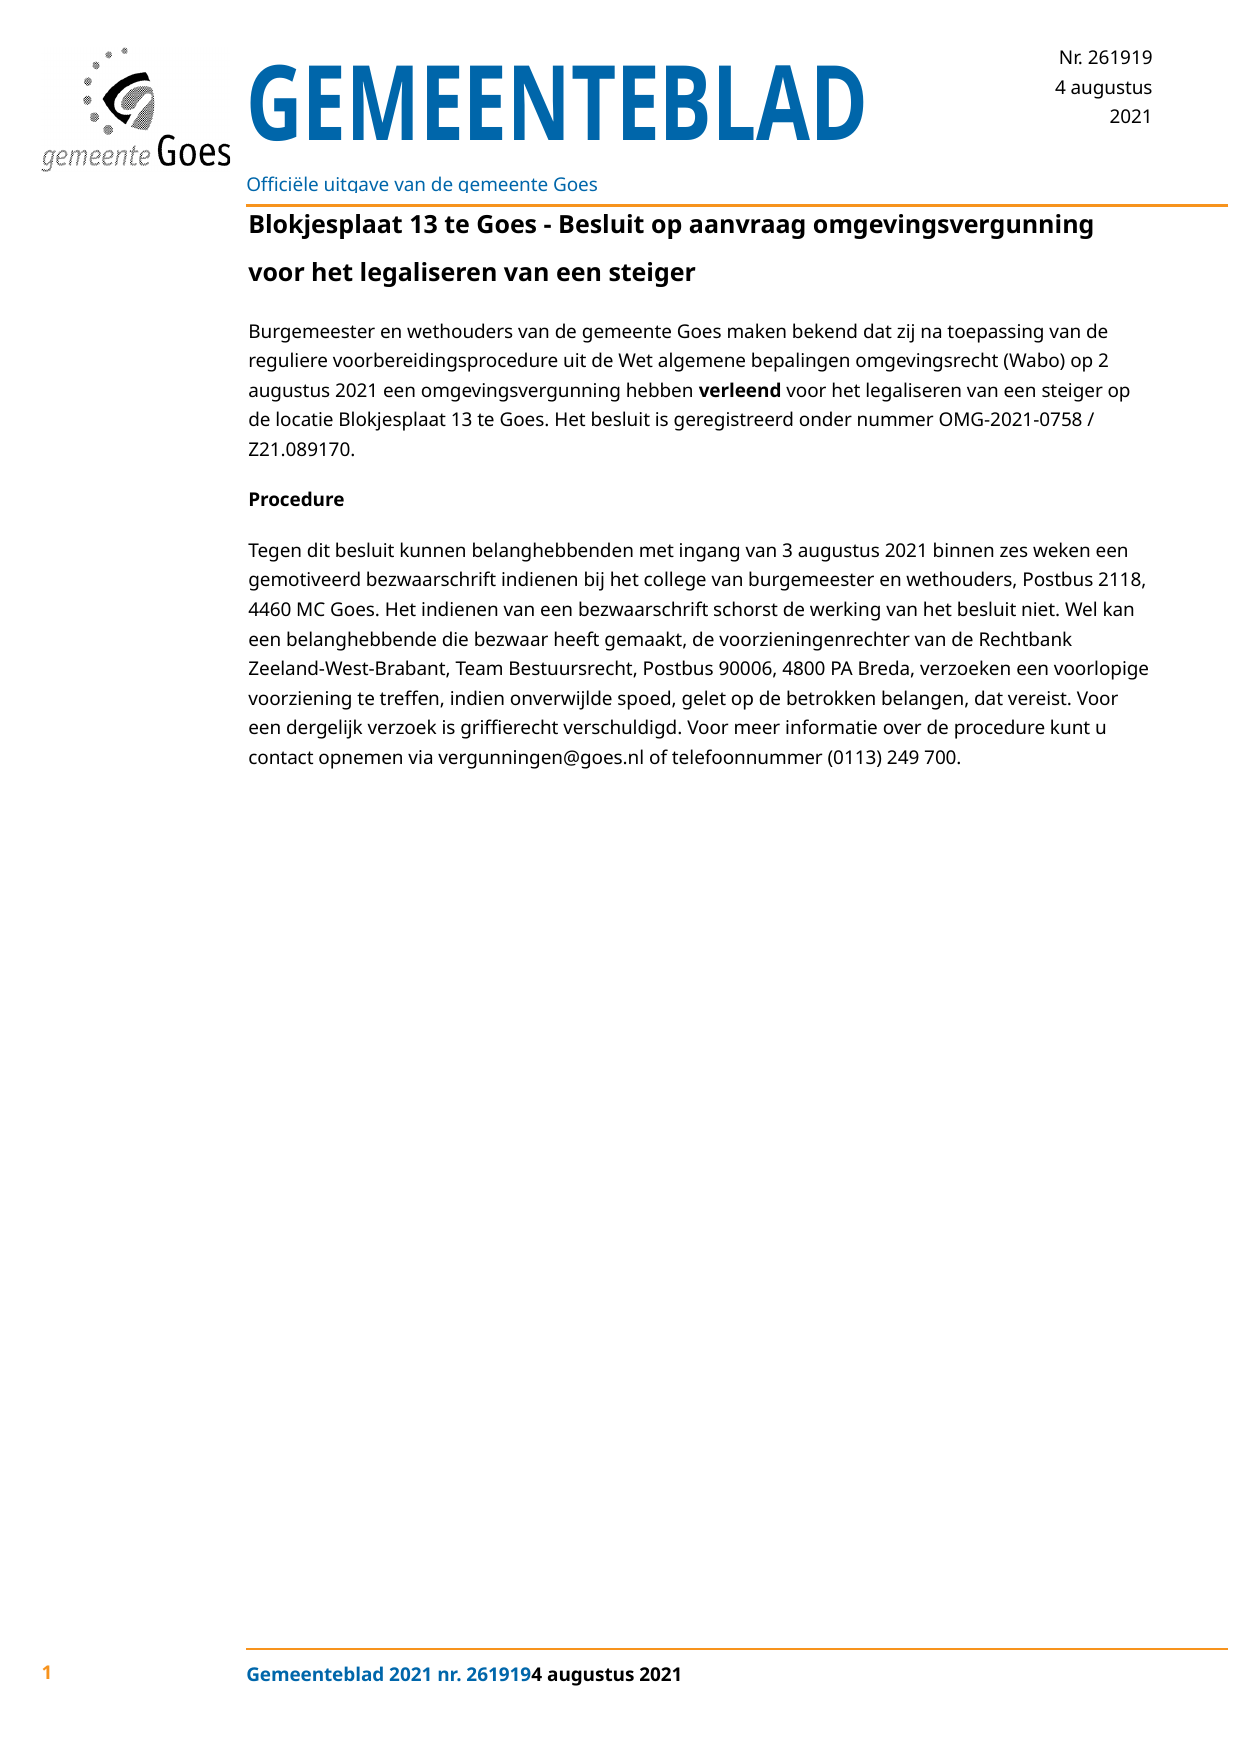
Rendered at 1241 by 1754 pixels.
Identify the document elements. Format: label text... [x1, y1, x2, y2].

picture [41, 47, 231, 172]
text Procedure [248, 487, 1152, 512]
text Blokjesplaat 13 te Goes - Besluit op aanvraag omgevingsvergunning voor het legaliseren van een steiger [248, 207, 1152, 288]
text Burgemeester en wethouders van de gemeente Goes maken bekend dat zij na toepassing van de reguliere voorbereidingsprocedure uit de Wet algemene bepalingen omgevingsrecht (Wabo) op 2 augustus 2021 een omgevingsvergunning hebben verleend voor het legaliseren van een steiger op de locatie Blokjesplaat 13 te Goes. Het besluit is geregistreerd onder nummer OMG-2021-0758 / Z21.089170. [248, 318, 1152, 462]
text Tegen dit besluit kunnen belanghebbenden met ingang van 3 augustus 2021 binnen zes weken een gemotiveerd bezwaarschrift indienen bij het college van burgemeester en wethouders, Postbus 2118, 4460 MC Goes. Het indienen van een bezwaarschrift schorst de werking van het besluit niet. Wel kan een belanghebbende die bezwaar heeft gemaakt, de voorzieningenrechter van de Rechtbank Zeeland-West-Brabant, Team Bestuursrecht, Postbus 90006, 4800 PA Breda, verzoeken een voorlopige voorziening te treffen, indien onverwijlde spoed, gelet op de betrokken belangen, dat vereist. Voor een dergelijk verzoek is griffierecht verschuldigd. Voor meer informatie over de procedure kunt u contact opnemen via vergunningen@goes.nl of telefoonnummer (0113) 249 700. [248, 537, 1152, 770]
